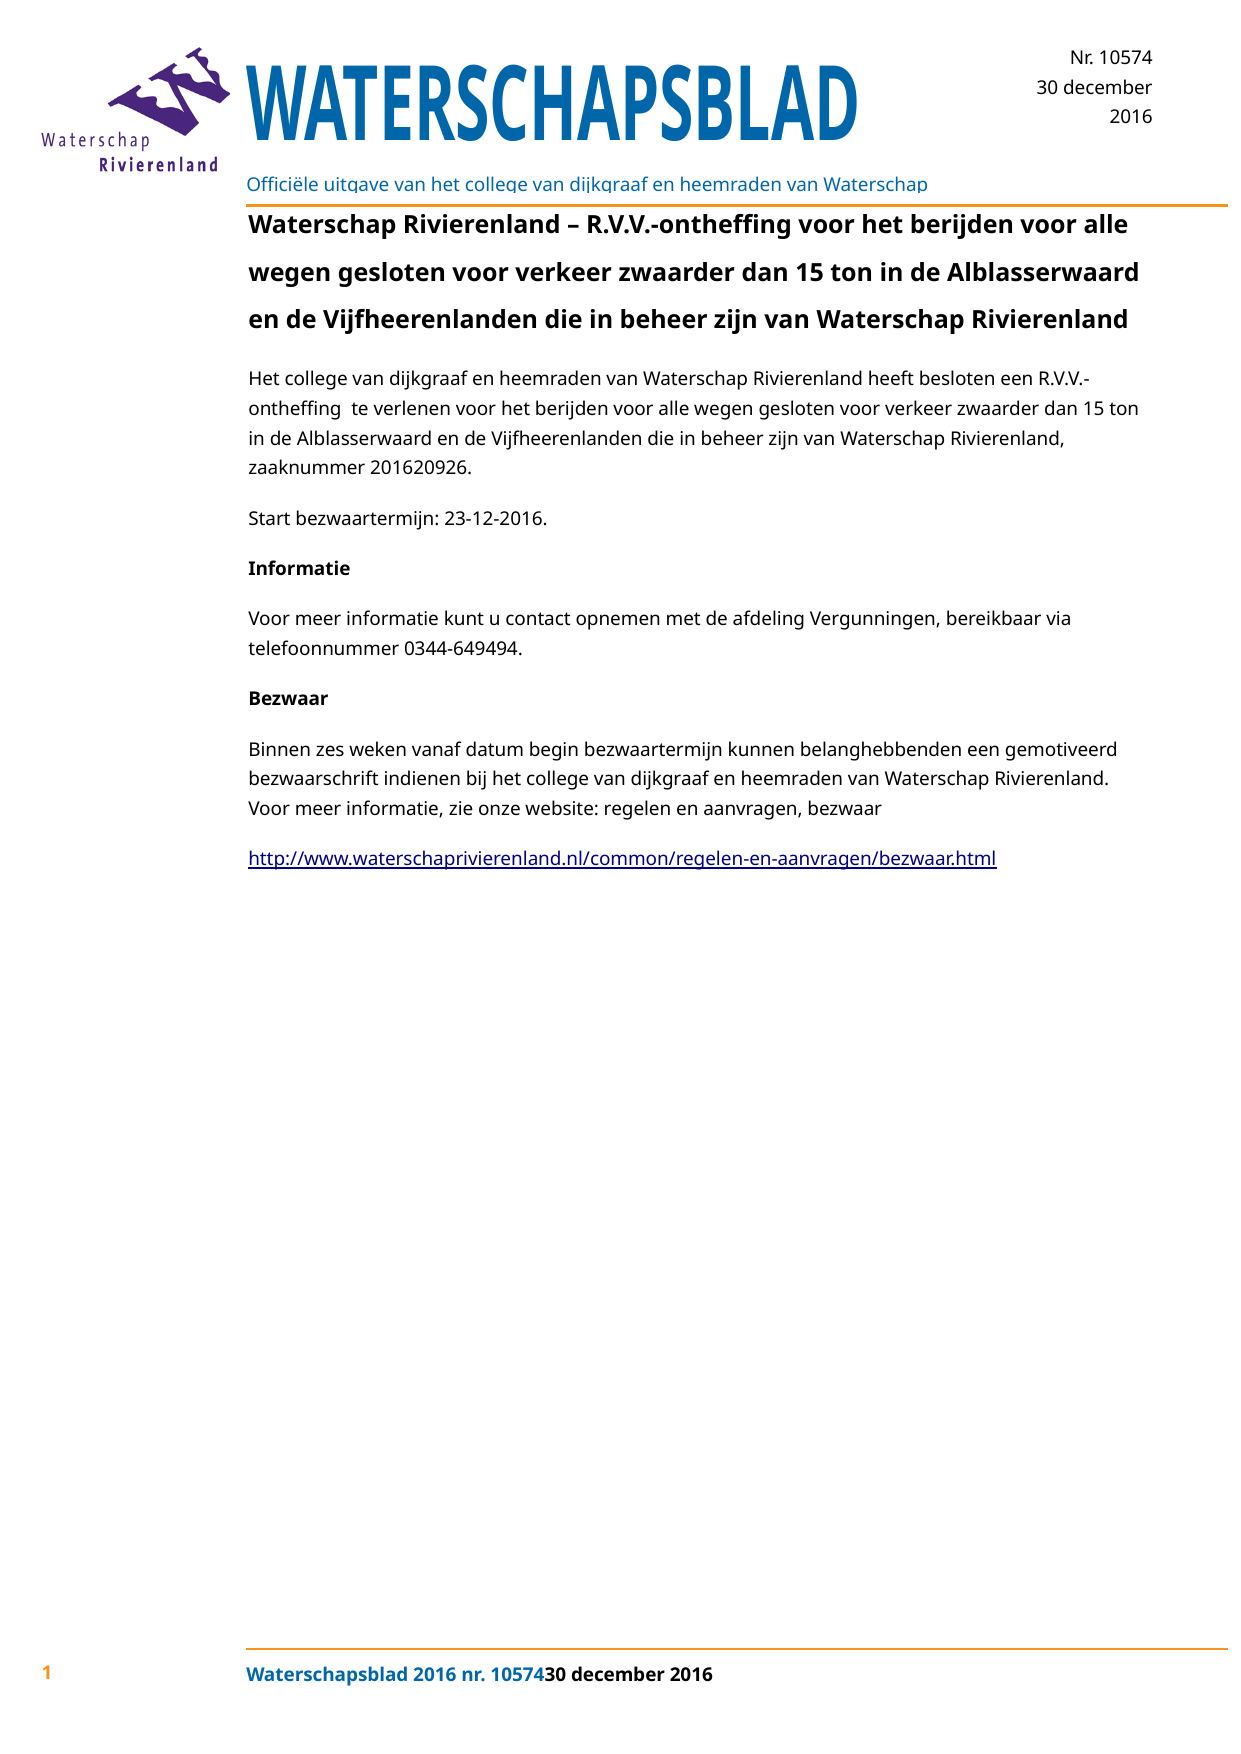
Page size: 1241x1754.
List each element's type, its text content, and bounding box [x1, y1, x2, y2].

text http://www.waterschaprivierenland.nl/common/regelen-en-aanvragen/bezwaar.html [248, 846, 1152, 871]
text Informatie [248, 555, 1152, 581]
text Voor meer informatie kunt u contact opnemen met de afdeling Vergunningen, bereikbaar via telefoonnummer 0344-649494. [248, 606, 1152, 661]
text Het college van dijkgraaf en heemraden van Waterschap Rivierenland heeft besloten een R.V.V.-ontheffing te verlenen voor het berijden voor alle wegen gesloten voor verkeer zwaarder dan 15 ton in de Alblasserwaard en de Vijfheerenlanden die in beheer zijn van Waterschap Rivierenland, zaaknummer 201620926. [248, 366, 1152, 480]
text Binnen zes weken vanaf datum begin bezwaartermijn kunnen belanghebbenden een gemotiveerd bezwaarschrift indienen bij het college van dijkgraaf en heemraden van Waterschap Rivierenland. Voor meer informatie, zie onze website: regelen en aanvragen, bezwaar [248, 736, 1152, 821]
picture [41, 47, 231, 172]
text Waterschap Rivierenland – R.V.V.-ontheffing voor het berijden voor alle wegen gesloten voor verkeer zwaarder dan 15 ton in de Alblasserwaard en de Vijfheerenlanden die in beheer zijn van Waterschap Rivierenland [248, 207, 1152, 336]
text Bezwaar [248, 686, 1152, 711]
text Start bezwaartermijn: 23-12-2016. [248, 505, 1152, 530]
